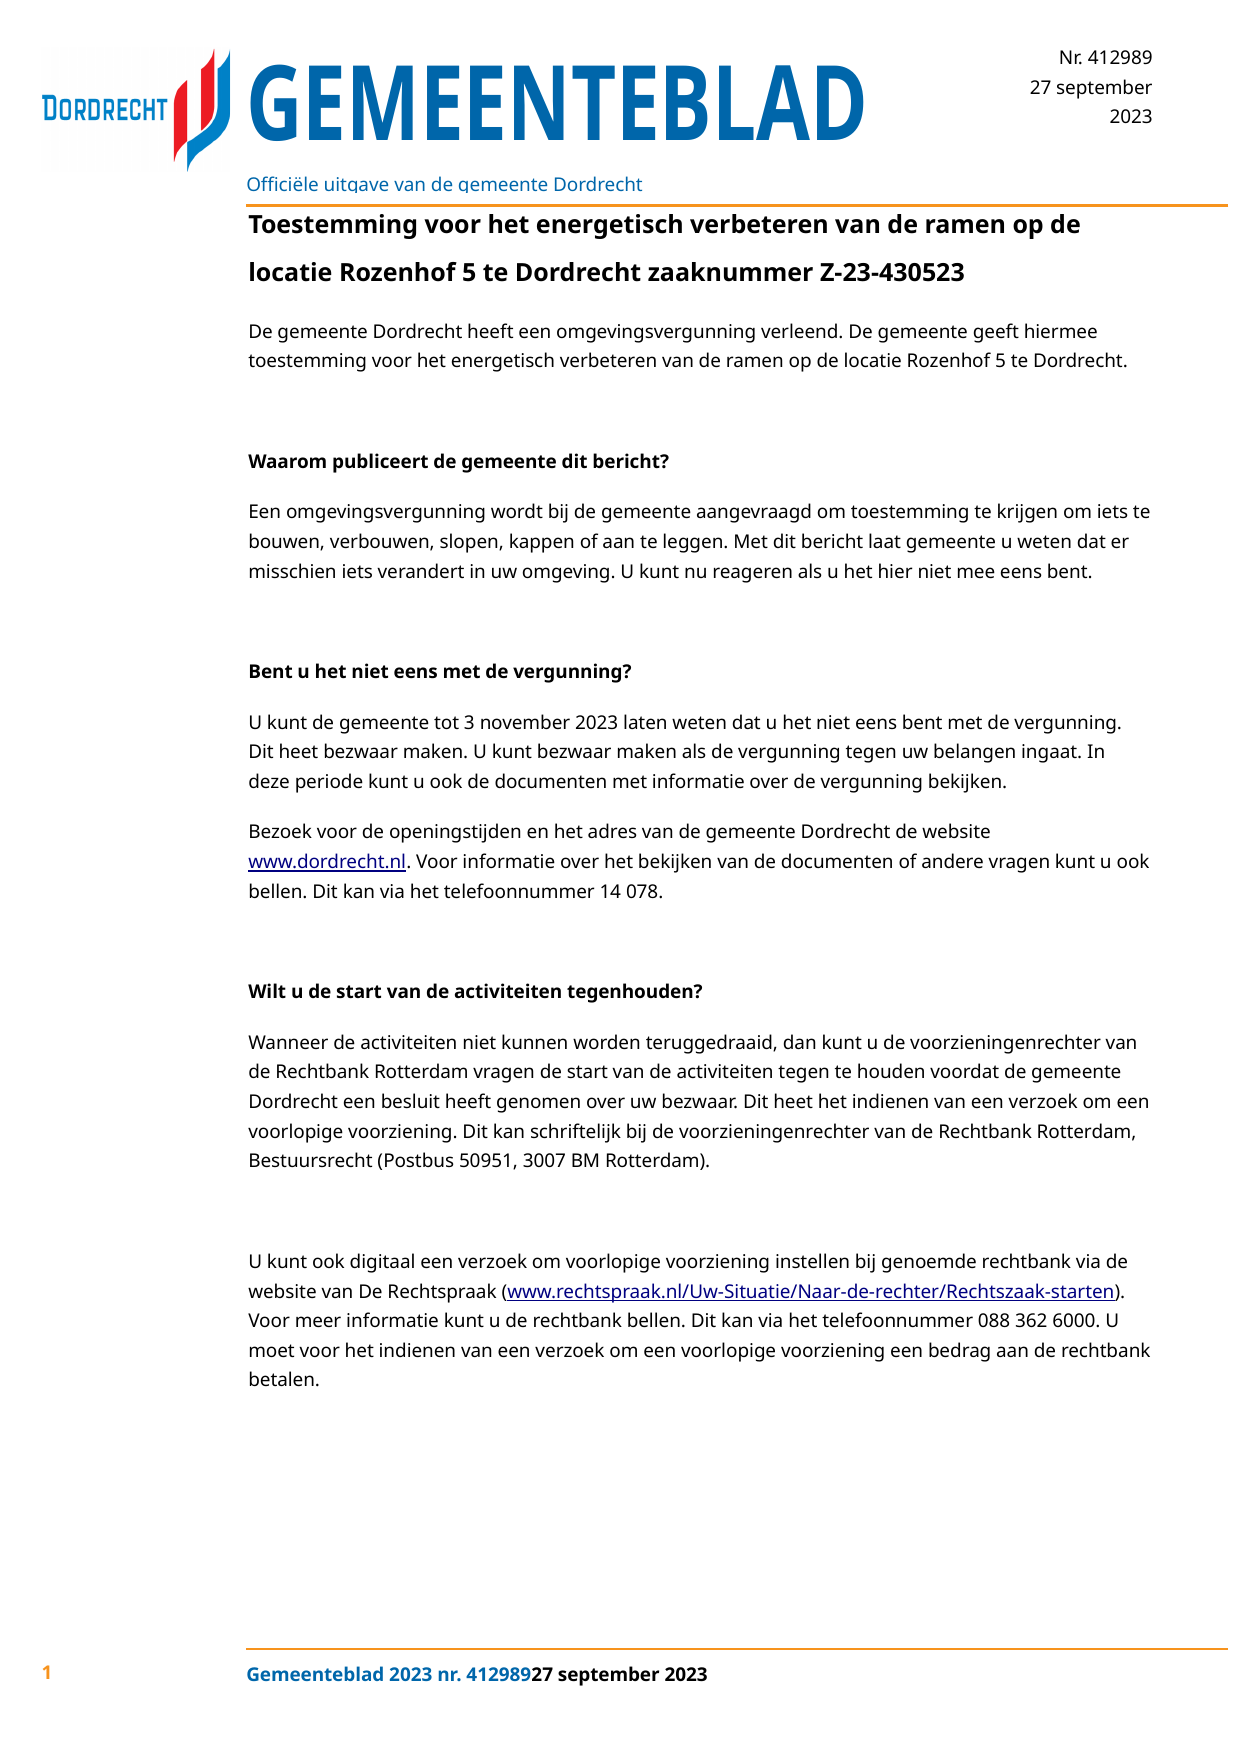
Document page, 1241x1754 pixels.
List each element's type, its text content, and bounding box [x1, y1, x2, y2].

picture [41, 47, 231, 172]
text De gemeente Dordrecht heeft een omgevingsvergunning verleend. De gemeente geeft hiermee toestemming voor het energetisch verbeteren van de ramen op de locatie Rozenhof 5 te Dordrecht. [248, 318, 1152, 373]
text U kunt ook digitaal een verzoek om voorlopige voorziening instellen bij genoemde rechtbank via de website van De Rechtspraak (www.rechtspraak.nl/Uw-Situatie/Naar-de-rechter/Rechtszaak-starten). Voor meer informatie kunt u de rechtbank bellen. Dit kan via het telefoonnummer 088 362 6000. U moet voor het indienen van een verzoek om een voorlopige voorziening een bedrag aan de rechtbank betalen. [248, 1248, 1152, 1392]
text U kunt de gemeente tot 3 november 2023 laten weten dat u het niet eens bent met de vergunning. Dit heet bezwaar maken. U kunt bezwaar maken als de vergunning tegen uw belangen ingaat. In deze periode kunt u ook de documenten met informatie over de vergunning bekijken. [248, 709, 1152, 794]
text Bezoek voor de openingstijden en het adres van de gemeente Dordrecht de website www.dordrecht.nl. Voor informatie over het bekijken van de documenten of andere vragen kunt u ook bellen. Dit kan via het telefoonnummer 14 078. [248, 819, 1152, 904]
text Wilt u de start van de activiteiten tegenhouden? [248, 979, 1152, 1004]
text Waarom publiceert de gemeente dit bericht? [248, 448, 1152, 474]
text Bent u het niet eens met de vergunning? [248, 659, 1152, 684]
text Een omgevingsvergunning wordt bij de gemeente aangevraagd om toestemming te krijgen om iets te bouwen, verbouwen, slopen, kappen of aan te leggen. Met dit bericht laat gemeente u weten dat er misschien iets verandert in uw omgeving. U kunt nu reageren als u het hier niet mee eens bent. [248, 499, 1152, 584]
text Toestemming voor het energetisch verbeteren van de ramen op de locatie Rozenhof 5 te Dordrecht zaaknummer Z-23-430523 [248, 207, 1152, 288]
text Wanneer de activiteiten niet kunnen worden teruggedraaid, dan kunt u de voorzieningenrechter van de Rechtbank Rotterdam vragen de start van de activiteiten tegen te houden voordat de gemeente Dordrecht een besluit heeft genomen over uw bezwaar. Dit heet het indienen van een verzoek om een voorlopige voorziening. Dit kan schriftelijk bij de voorzieningenrechter van de Rechtbank Rotterdam, Bestuursrecht (Postbus 50951, 3007 BM Rotterdam). [248, 1029, 1152, 1173]
